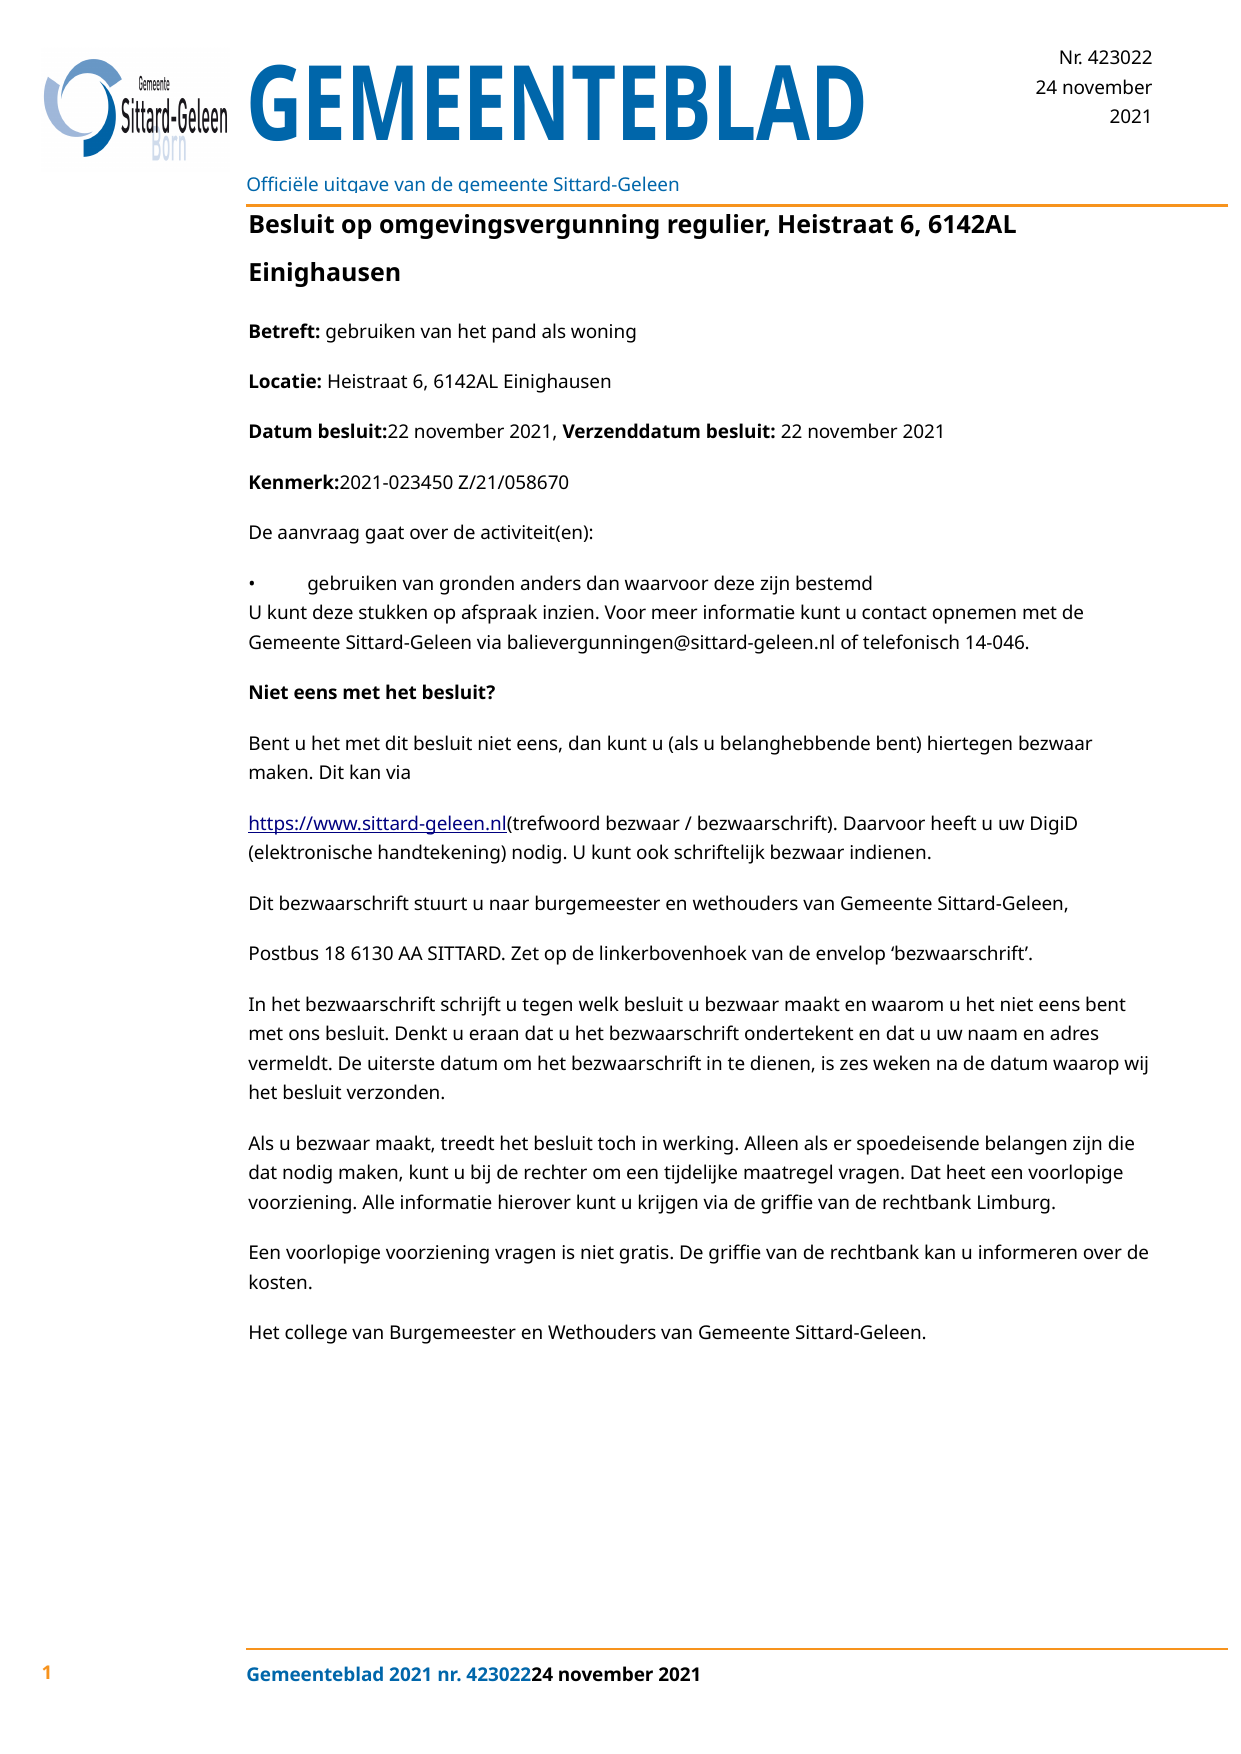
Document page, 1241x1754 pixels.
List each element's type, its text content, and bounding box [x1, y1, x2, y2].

text De aanvraag gaat over de activiteit(en): [248, 519, 1152, 545]
text Een voorlopige voorziening vragen is niet gratis. De griffie van de rechtbank kan u informeren over de kosten. [248, 1239, 1152, 1295]
text Postbus 18 6130 AA SITTARD. Zet op de linkerbovenhoek van de envelop ‘bezwaarschrift’. [248, 940, 1152, 966]
text Dit bezwaarschrift stuurt u naar burgemeester en wethouders van Gemeente Sittard-Geleen, [248, 890, 1152, 916]
text U kunt deze stukken op afspraak inzien. Voor meer informatie kunt u contact opnemen met de Gemeente Sittard-Geleen via balievergunningen@sittard-geleen.nl of telefonisch 14-046. [248, 599, 1152, 655]
text Het college van Burgemeester en Wethouders van Gemeente Sittard-Geleen. [248, 1319, 1152, 1345]
text Kenmerk:2021-023450 Z/21/058670 [248, 469, 1152, 495]
picture [41, 47, 231, 172]
text Bent u het met dit besluit niet eens, dan kunt u (als u belanghebbende bent) hiertegen bezwaar maken. Dit kan via [248, 730, 1152, 785]
text https://www.sittard-geleen.nl(trefwoord bezwaar / bezwaarschrift). Daarvoor heeft u uw DigiD (elektronische handtekening) nodig. U kunt ook schriftelijk bezwaar indienen. [248, 810, 1152, 865]
text Datum besluit:22 november 2021, Verzenddatum besluit: 22 november 2021 [248, 419, 1152, 444]
list gebruiken van gronden anders dan waarvoor deze zijn bestemd [248, 570, 1152, 596]
text Betreft: gebruiken van het pand als woning [248, 318, 1152, 344]
text In het bezwaarschrift schrijft u tegen welk besluit u bezwaar maakt en waarom u het niet eens bent met ons besluit. Denkt u eraan dat u het bezwaarschrift ondertekent en dat u uw naam en adres vermeldt. De uiterste datum om het bezwaarschrift in te dienen, is zes weken na de datum waarop wij het besluit verzonden. [248, 991, 1152, 1105]
text Als u bezwaar maakt, treedt het besluit toch in werking. Alleen als er spoedeisende belangen zijn die dat nodig maken, kunt u bij de rechter om een tijdelijke maatregel vragen. Dat heet een voorlopige voorziening. Alle informatie hierover kunt u krijgen via de griffie van de rechtbank Limburg. [248, 1130, 1152, 1215]
text Locatie: Heistraat 6, 6142AL Einighausen [248, 368, 1152, 394]
text Niet eens met het besluit? [248, 679, 1152, 705]
text Besluit op omgevingsvergunning regulier, Heistraat 6, 6142AL Einighausen [248, 207, 1152, 288]
